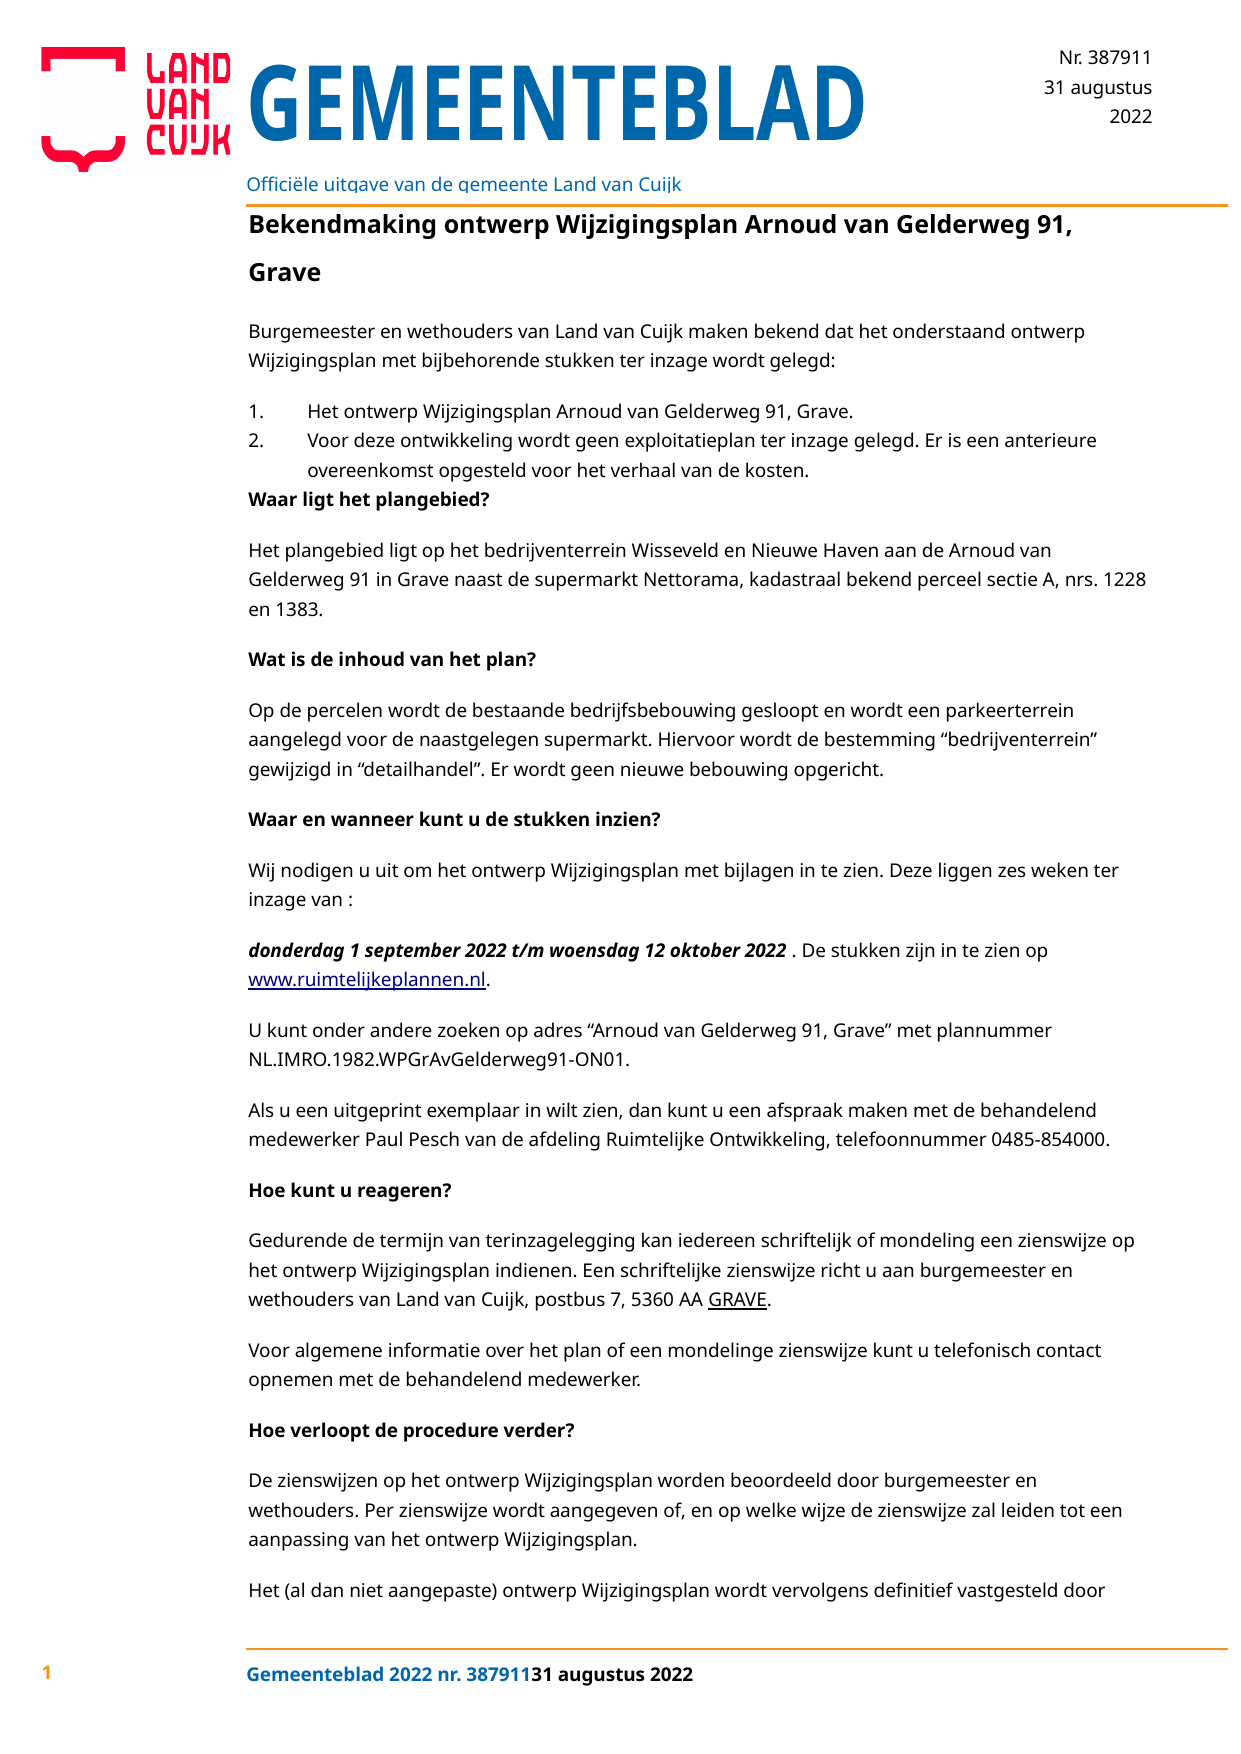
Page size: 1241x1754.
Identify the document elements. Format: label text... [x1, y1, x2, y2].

list Voor deze ontwikkeling wordt geen exploitatieplan ter inzage gelegd. Er is een anterieure overeenkomst opgesteld voor het verhaal van de kosten. [248, 427, 1152, 483]
text Gedurende de termijn van terinzagelegging kan iedereen schriftelijk of mondeling een zienswijze op het ontwerp Wijzigingsplan indienen. Een schriftelijke zienswijze richt u aan burgemeester en wethouders van Land van Cuijk, postbus 7, 5360 AA GRAVE. [248, 1227, 1152, 1312]
text U kunt onder andere zoeken op adres “Arnoud van Gelderweg 91, Grave” met plannummer NL.IMRO.1982.WPGrAvGelderweg91-ON01. [248, 1017, 1152, 1072]
text Waar en wanneer kunt u de stukken inzien? [248, 807, 1152, 832]
text De zienswijzen op het ontwerp Wijzigingsplan worden beoordeeld door burgemeester en wethouders. Per zienswijze wordt aangegeven of, en op welke wijze de zienswijze zal leiden tot een aanpassing van het ontwerp Wijzigingsplan. [248, 1467, 1152, 1552]
text Voor algemene informatie over het plan of een mondelinge zienswijze kunt u telefonisch contact opnemen met de behandelend medewerker. [248, 1337, 1152, 1392]
text Burgemeester en wethouders van Land van Cuijk maken bekend dat het onderstaand ontwerp Wijzigingsplan met bijbehorende stukken ter inzage wordt gelegd: [248, 318, 1152, 373]
text Hoe verloopt de procedure verder? [248, 1417, 1152, 1443]
text Waar ligt het plangebied? [248, 487, 1152, 512]
text donderdag 1 september 2022 t/m woensdag 12 oktober 2022 . De stukken zijn in te zien op www.ruimtelijkeplannen.nl. [248, 937, 1152, 992]
picture [41, 47, 231, 172]
text Wij nodigen u uit om het ontwerp Wijzigingsplan met bijlagen in te zien. Deze liggen zes weken ter inzage van : [248, 857, 1152, 912]
list Het ontwerp Wijzigingsplan Arnoud van Gelderweg 91, Grave. [248, 398, 1152, 424]
text Het (al dan niet aangepaste) ontwerp Wijzigingsplan wordt vervolgens definitief vastgesteld door [248, 1577, 1152, 1603]
text Bekendmaking ontwerp Wijzigingsplan Arnoud van Gelderweg 91, Grave [248, 207, 1152, 288]
text Wat is de inhoud van het plan? [248, 647, 1152, 672]
text Als u een uitgeprint exemplaar in wilt zien, dan kunt u een afspraak maken met de behandelend medewerker Paul Pesch van de afdeling Ruimtelijke Ontwikkeling, telefoonnummer 0485-854000. [248, 1097, 1152, 1152]
text Op de percelen wordt de bestaande bedrijfsbebouwing gesloopt en wordt een parkeerterrein aangelegd voor de naastgelegen supermarkt. Hiervoor wordt de bestemming “bedrijventerrein” gewijzigd in “detailhandel”. Er wordt geen nieuwe bebouwing opgericht. [248, 697, 1152, 782]
text Het plangebied ligt op het bedrijventerrein Wisseveld en Nieuwe Haven aan de Arnoud van Gelderweg 91 in Grave naast de supermarkt Nettorama, kadastraal bekend perceel sectie A, nrs. 1228 en 1383. [248, 537, 1152, 622]
text Hoe kunt u reageren? [248, 1177, 1152, 1203]
